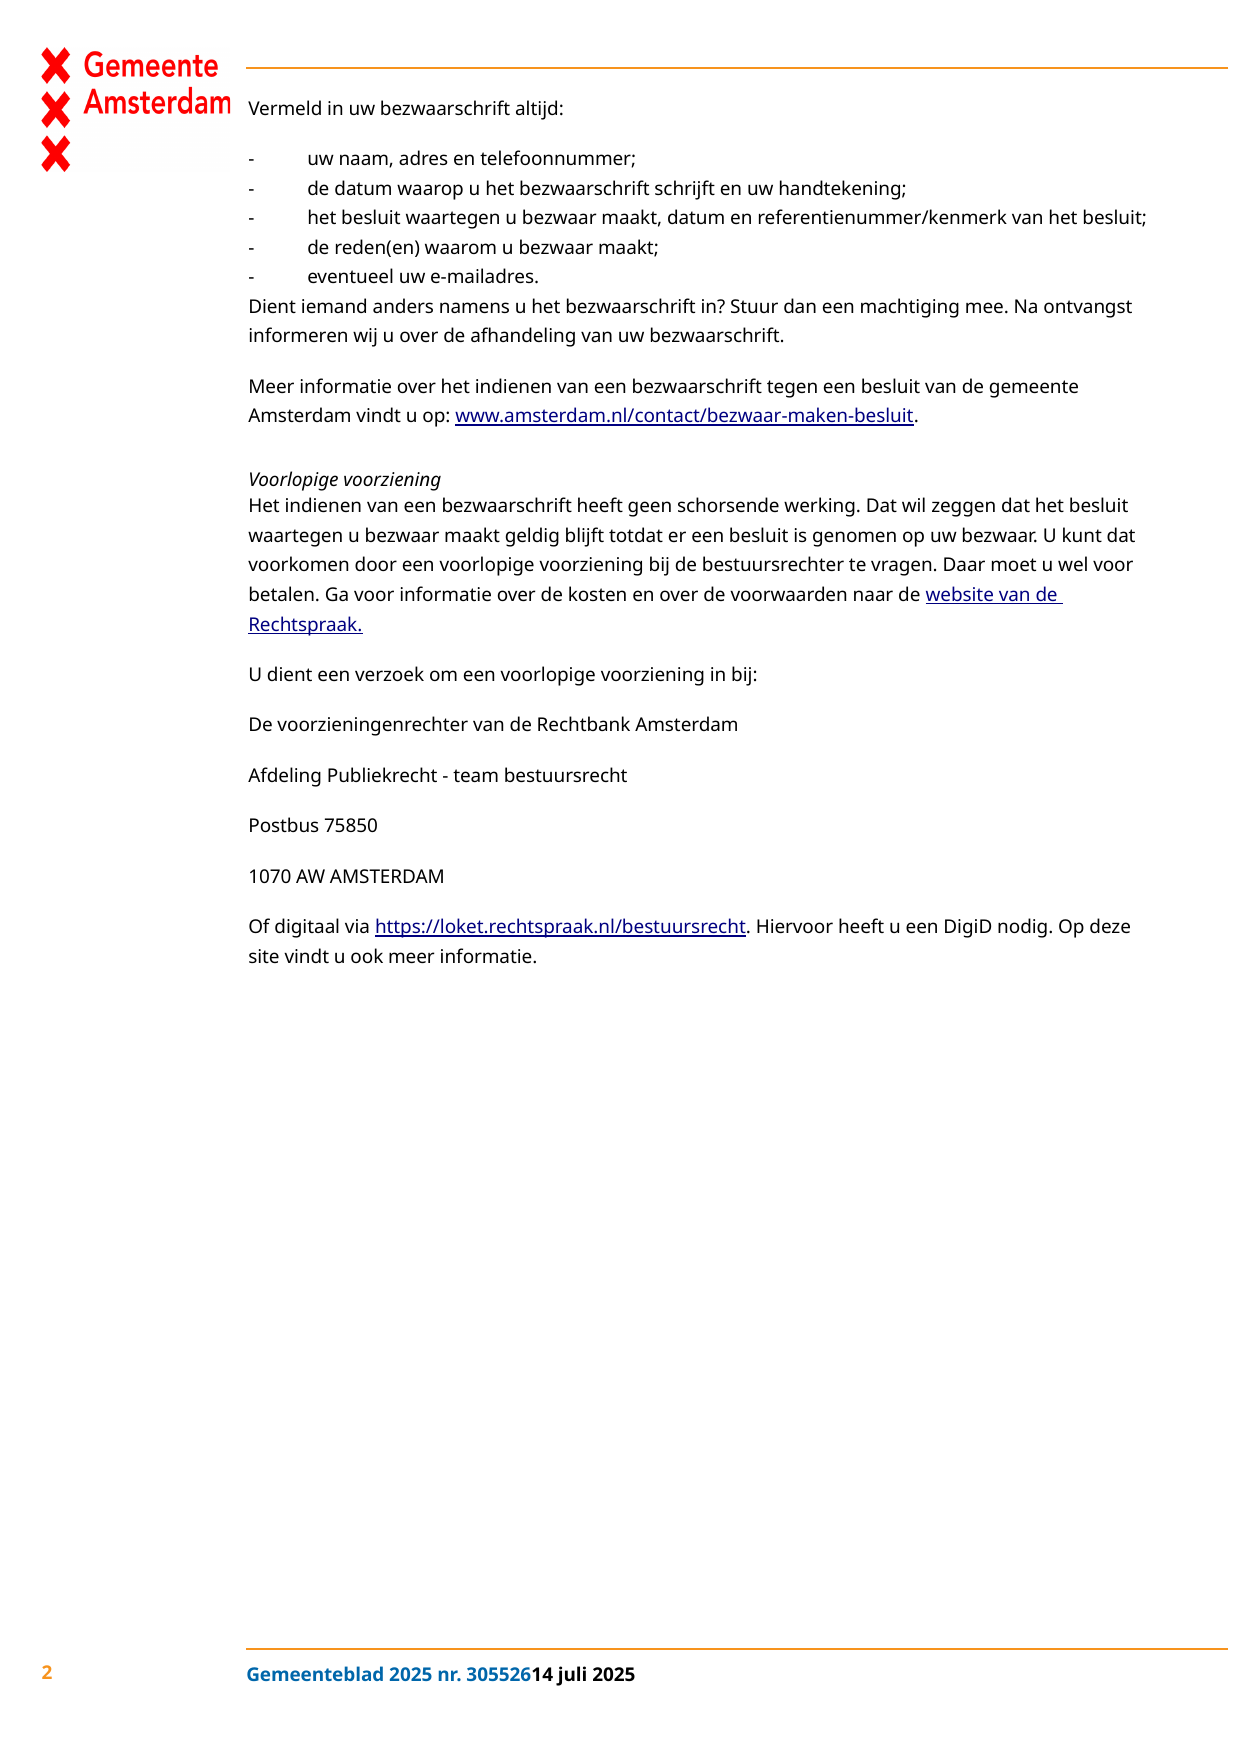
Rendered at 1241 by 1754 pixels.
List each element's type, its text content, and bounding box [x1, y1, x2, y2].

text Meer informatie over het indienen van een bezwaarschrift tegen een besluit van de gemeente Amsterdam vindt u op: www.amsterdam.nl/contact/bezwaar-maken-besluit. [248, 373, 1152, 428]
list eventueel uw e-mailadres. [248, 263, 1152, 289]
text De voorzieningenrechter van de Rechtbank Amsterdam [248, 712, 1152, 737]
text Vermeld in uw bezwaarschrift altijd: [248, 95, 1152, 121]
text Postbus 75850 [248, 812, 1152, 838]
list het besluit waartegen u bezwaar maakt, datum en referentienummer/kenmerk van het besluit; [248, 204, 1152, 230]
text Voorlopige voorziening [248, 467, 1152, 492]
text U dient een verzoek om een voorlopige voorziening in bij: [248, 661, 1152, 687]
list uw naam, adres en telefoonnummer; [248, 145, 1152, 171]
text Afdeling Publiekrecht - team bestuursrecht [248, 762, 1152, 788]
text Het indienen van een bezwaarschrift heeft geen schorsende werking. Dat wil zeggen dat het besluit waartegen u bezwaar maakt geldig blijft totdat er een besluit is genomen op uw bezwaar. U kunt dat voorkomen door een voorlopige voorziening bij de bestuursrechter te vragen. Daar moet u wel voor betalen. Ga voor informatie over de kosten en over de voorwaarden naar de website van de Rechtspraak. [248, 492, 1152, 636]
text Dient iemand anders namens u het bezwaarschrift in? Stuur dan een machtiging mee. Na ontvangst informeren wij u over de afhandeling van uw bezwaarschrift. [248, 293, 1152, 348]
picture [41, 47, 231, 172]
list de reden(en) waarom u bezwaar maakt; [248, 234, 1152, 260]
text 1070 AW AMSTERDAM [248, 863, 1152, 888]
text Of digitaal via https://loket.rechtspraak.nl/bestuursrecht. Hiervoor heeft u een DigiD nodig. Op deze site vindt u ook meer informatie. [248, 913, 1152, 968]
list de datum waarop u het bezwaarschrift schrijft en uw handtekening; [248, 175, 1152, 201]
